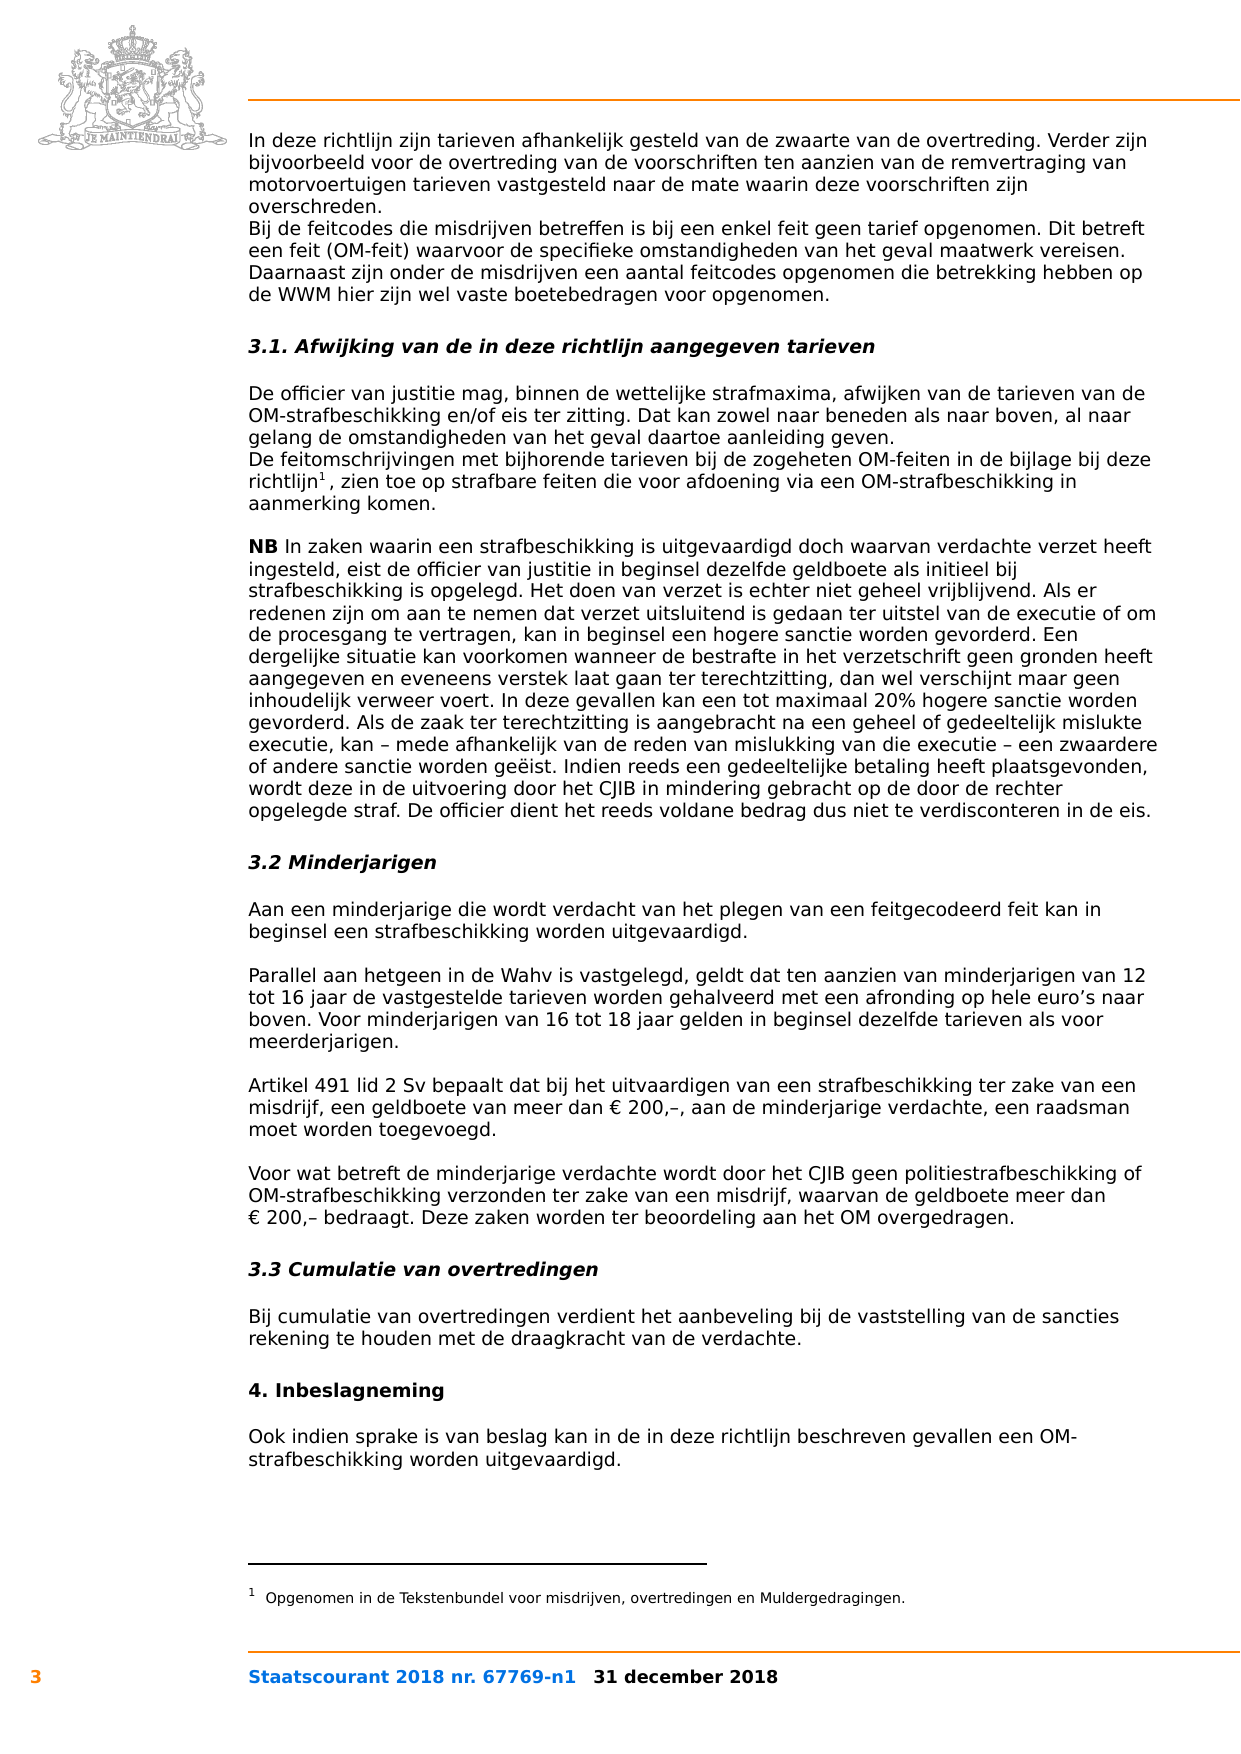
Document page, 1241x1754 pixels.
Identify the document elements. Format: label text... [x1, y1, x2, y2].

text De feitomschrijvingen met bijhorende tarieven bij de zogeheten OM-feiten in de bijlage bij deze richtlijn, zien toe op strafbare feiten die voor afdoening via een OM-strafbeschikking in aanmerking komen. [248, 449, 1163, 514]
text Opgenomen in de Tekstenbundel voor misdrijven, overtredingen en Muldergedragingen. [248, 1586, 1163, 1608]
picture [38, 25, 227, 150]
text Bij cumulatie van overtredingen verdient het aanbeveling bij de vaststelling van de sancties rekening te houden met de draagkracht van de verdachte. [248, 1306, 1163, 1349]
text De officier van justitie mag, binnen de wettelijke strafmaxima, afwijken van de tarieven van de OM-strafbeschikking en/of eis ter zitting. Dat kan zowel naar beneden als naar boven, al naar gelang de omstandigheden van het geval daartoe aanleiding geven. [248, 383, 1163, 449]
subtitle 3.3 Cumulatie van overtredingen [248, 1258, 1163, 1281]
text Voor wat betreft de minderjarige verdachte wordt door het CJIB geen politiestrafbeschikking of OM-strafbeschikking verzonden ter zake van een misdrijf, waarvan de geldboete meer dan € 200,– bedraagt. Deze zaken worden ter beoordeling aan het OM overgedragen. [248, 1163, 1163, 1228]
subtitle 4. Inbeslagneming [248, 1379, 1163, 1401]
text Parallel aan hetgeen in de Wahv is vastgelegd, geldt dat ten aanzien van minderjarigen van 12 tot 16 jaar de vastgestelde tarieven worden gehalveerd met een afronding op hele euro’s naar boven. Voor minderjarigen van 16 tot 18 jaar gelden in beginsel dezelfde tarieven als voor meerderjarigen. [248, 965, 1163, 1053]
text Artikel 491 lid 2 Sv bepaalt dat bij het uitvaardigen van een strafbeschikking ter zake van een misdrijf, een geldboete van meer dan € 200,–, aan de minderjarige verdachte, een raadsman moet worden toegevoegd. [248, 1075, 1163, 1141]
text Ook indien sprake is van beslag kan in de in deze richtlijn beschreven gevallen een OM-strafbeschikking worden uitgevaardigd. [248, 1426, 1163, 1470]
text Aan een minderjarige die wordt verdacht van het plegen van een feitgecodeerd feit kan in beginsel een strafbeschikking worden uitgevaardigd. [248, 899, 1163, 943]
text NB In zaken waarin een strafbeschikking is uitgevaardigd doch waarvan verdachte verzet heeft ingesteld, eist de officier van justitie in beginsel dezelfde geldboete als initieel bij strafbeschikking is opgelegd. Het doen van verzet is echter niet geheel vrijblijvend. Als er redenen zijn om aan te nemen dat verzet uitsluitend is gedaan ter uitstel van de executie of om de procesgang te vertragen, kan in beginsel een hogere sanctie worden gevorderd. Een dergelijke situatie kan voorkomen wanneer de bestrafte in het verzetschrift geen gronden heeft aangegeven en eveneens verstek laat gaan ter terechtzitting, dan wel verschijnt maar geen inhoudelijk verweer voert. In deze gevallen kan een tot maximaal 20% hogere sanctie worden gevorderd. Als de zaak ter terechtzitting is aangebracht na een geheel of gedeeltelijk mislukte executie, kan – mede afhankelijk van de reden van mislukking van die executie – een zwaardere of andere sanctie worden geëist. Indien reeds een gedeeltelijke betaling heeft plaatsgevonden, wordt deze in de uitvoering door het CJIB in mindering gebracht op de door de rechter opgelegde straf. De officier dient het reeds voldane bedrag dus niet te verdisconteren in de eis. [248, 536, 1163, 822]
subtitle 3.1. Afwijking van de in deze richtlijn aangegeven tarieven [248, 336, 1163, 358]
text Bij de feitcodes die misdrijven betreffen is bij een enkel feit geen tarief opgenomen. Dit betreft een feit (OM-feit) waarvoor de specifieke omstandigheden van het geval maatwerk vereisen. Daarnaast zijn onder de misdrijven een aantal feitcodes opgenomen die betrekking hebben op de WWM hier zijn wel vaste boetebedragen voor opgenomen. [248, 218, 1163, 306]
subtitle 3.2 Minderjarigen [248, 852, 1163, 874]
text In deze richtlijn zijn tarieven afhankelijk gesteld van de zwaarte van de overtreding. Verder zijn bijvoorbeeld voor de overtreding van de voorschriften ten aanzien van de remvertraging van motorvoertuigen tarieven vastgesteld naar de mate waarin deze voorschriften zijn overschreden. [248, 130, 1163, 218]
